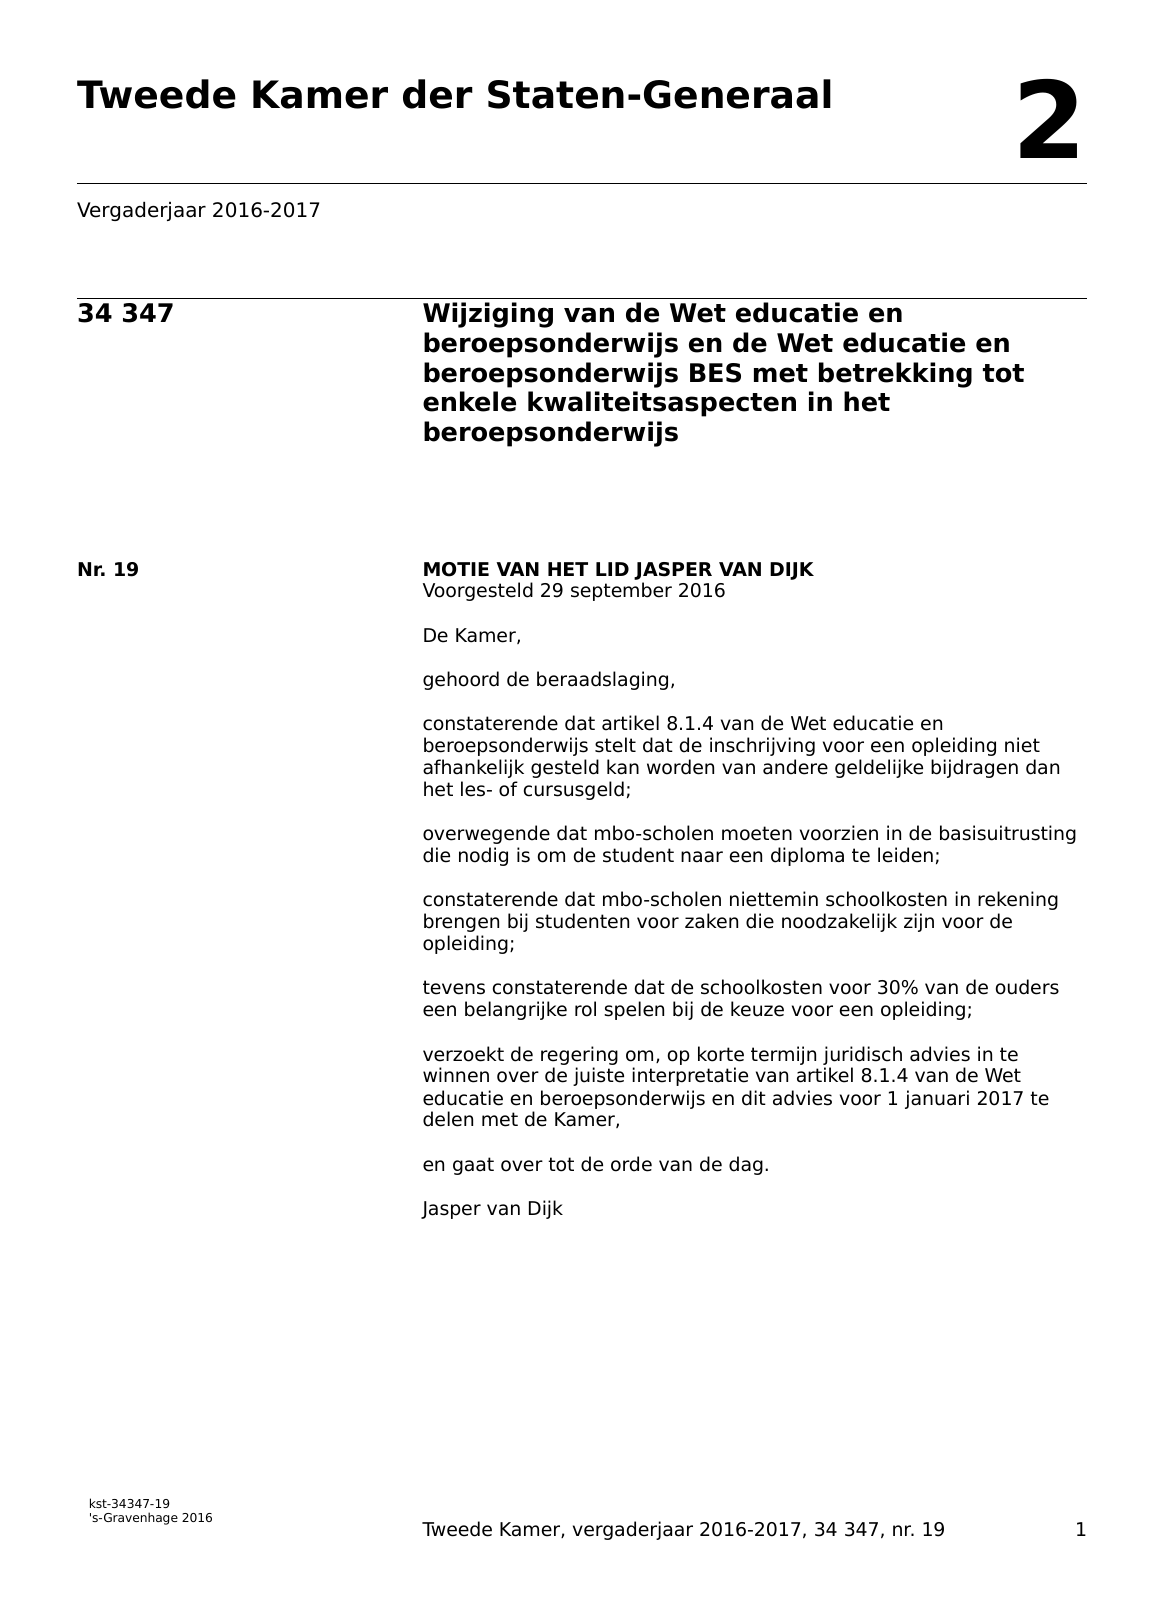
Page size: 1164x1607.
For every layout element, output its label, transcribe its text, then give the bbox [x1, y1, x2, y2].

text overwegende dat mbo-scholen moeten voorzien in de basisuitrusting die nodig is om de student naar een diploma te leiden; [422, 823, 1087, 867]
table_header Tweede Kamer der Staten-Generaal [77, 59, 886, 183]
table_cell Vergaderjaar 2016-2017 [77, 184, 1087, 298]
text tevens constaterende dat de schoolkosten voor 30% van de ouders een belangrijke rol spelen bij de keuze voor een opleiding; [422, 977, 1087, 1021]
subtitle Nr. 19 MOTIE VAN HET LID JASPER VAN DIJK [77, 558, 1087, 580]
text De Kamer, [422, 624, 1087, 647]
text constaterende dat mbo-scholen niettemin schoolkosten in rekening brengen bij studenten voor zaken die noodzakelijk zijn voor de opleiding; [422, 889, 1087, 955]
text Voorgesteld 29 september 2016 [422, 580, 1087, 602]
text verzoekt de regering om, op korte termijn juridisch advies in te winnen over de juiste interpretatie van artikel 8.1.4 van de Wet educatie en beroepsonderwijs en dit advies voor 1 januari 2017 te delen met de Kamer, [422, 1043, 1087, 1131]
subtitle 34 347 Wijziging van de Wet educatie en beroepsonderwijs en de Wet educatie en beroepsonderwijs BES met betrekking tot enkele kwaliteitsaspecten in het beroepsonderwijs [77, 299, 1087, 447]
text 's-Gravenhage 2016 [88, 1511, 323, 1525]
text en gaat over tot de orde van de dag. [422, 1153, 1087, 1176]
text gehoord de beraadslaging, [422, 669, 1087, 691]
table_header 2 [886, 59, 1087, 183]
text kst-34347-19 [88, 1497, 323, 1511]
text constaterende dat artikel 8.1.4 van de Wet educatie en beroepsonderwijs stelt dat de inschrijving voor een opleiding niet afhankelijk gesteld kan worden van andere geldelijke bijdragen dan het les- of cursusgeld; [422, 713, 1087, 801]
text Jasper van Dijk [422, 1198, 1087, 1220]
